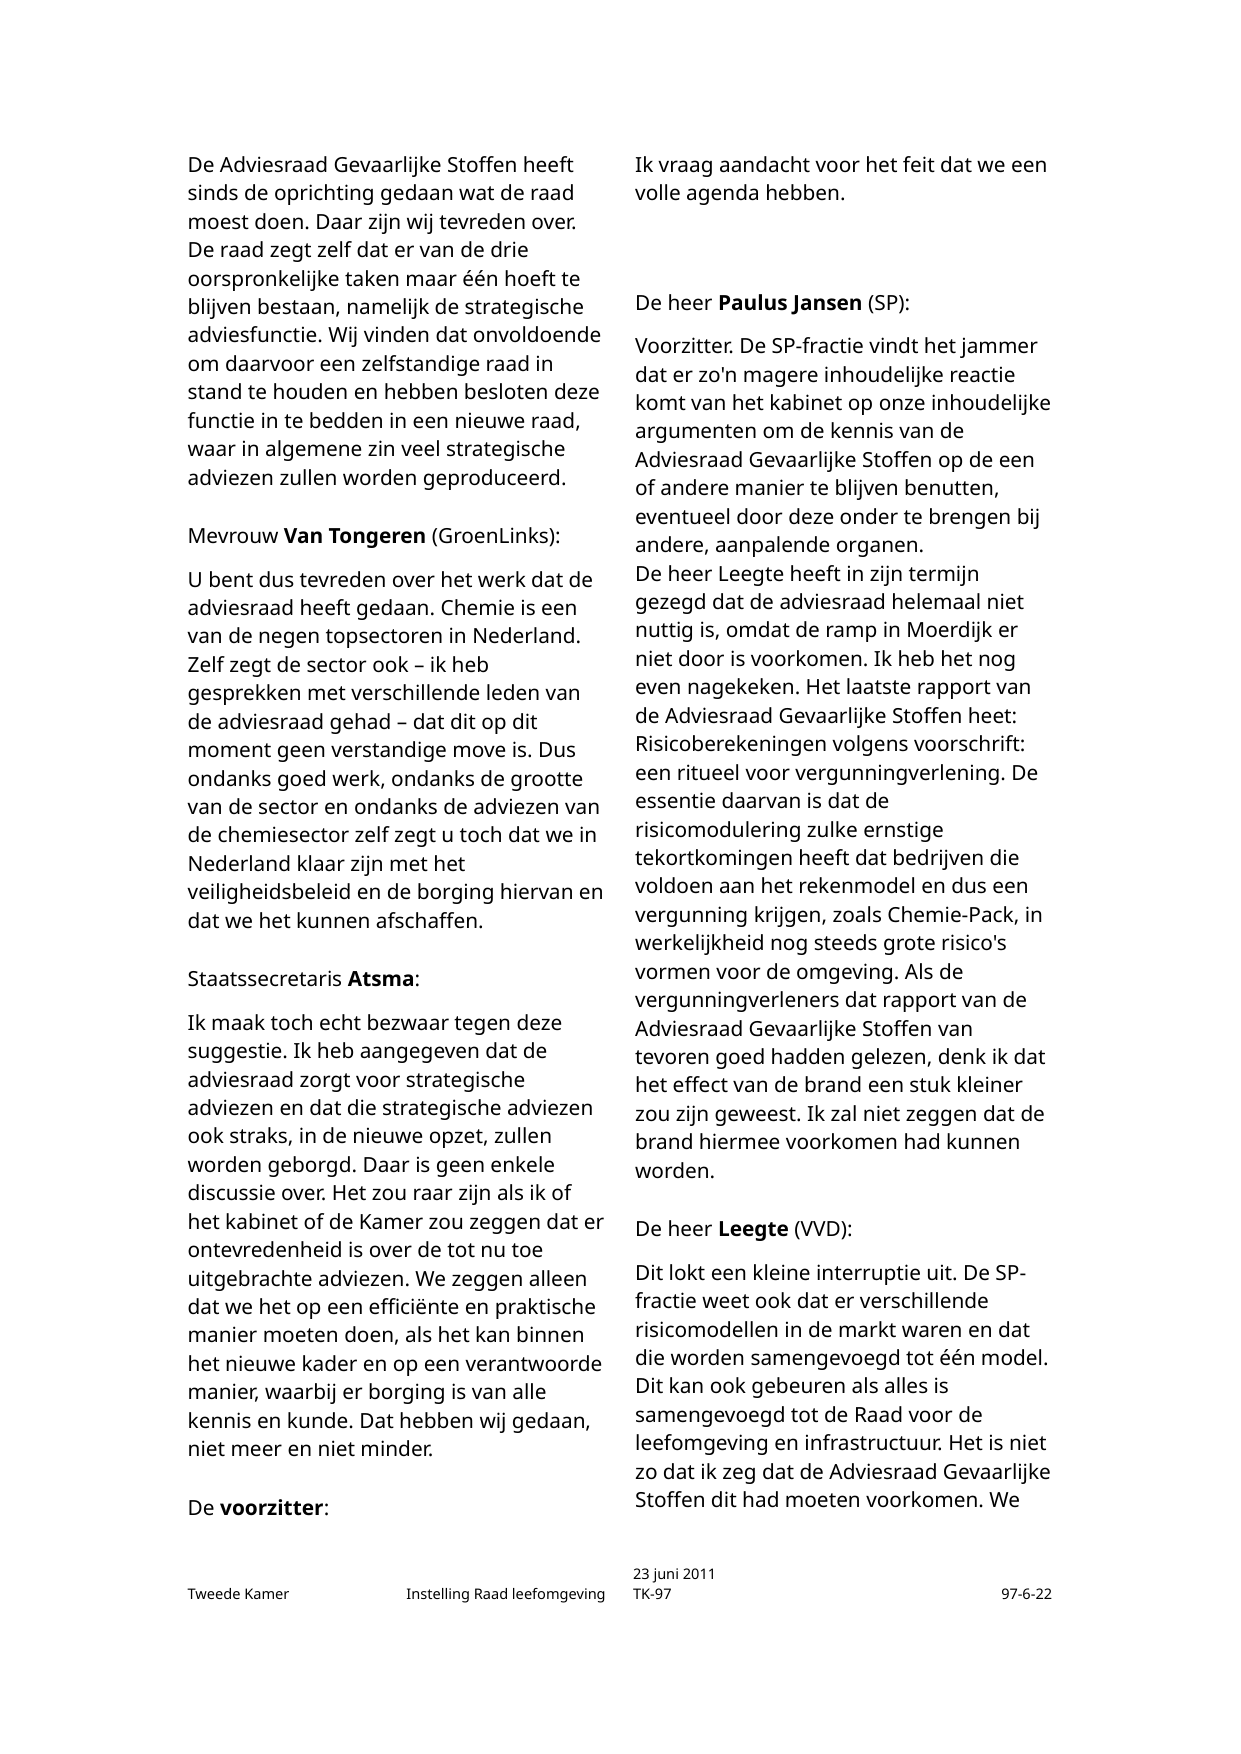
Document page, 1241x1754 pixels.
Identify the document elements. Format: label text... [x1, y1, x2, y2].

text De voorzitter: [187, 1493, 605, 1521]
text Voorzitter. De SP-fractie vindt het jammer dat er zo'n magere inhoudelijke reactie komt van het kabinet op onze inhoudelijke argumenten om de kennis van de Adviesraad Gevaarlijke Stoffen op de een of andere manier te blijven benutten, eventueel door deze onder te brengen bij andere, aanpalende organen. [635, 331, 1053, 559]
text De heer Paulus Jansen (SP): [635, 288, 1053, 316]
text Dit lokt een kleine interruptie uit. De SP-fractie weet ook dat er verschillende risicomodellen in de markt waren en dat die worden samengevoegd tot één model. Dit kan ook gebeuren als alles is samengevoegd tot de Raad voor de leefomgeving en infrastructuur. Het is niet zo dat ik zeg dat de Adviesraad Gevaarlijke Stoffen dit had moeten voorkomen. We [635, 1258, 1053, 1514]
text De heer Leegte (VVD): [635, 1214, 1053, 1243]
text Ik vraag aandacht voor het feit dat we een volle agenda hebben. [635, 150, 1053, 207]
text De Adviesraad Gevaarlijke Stoffen heeft sinds de oprichting gedaan wat de raad moest doen. Daar zijn wij tevreden over. De raad zegt zelf dat er van de drie oorspronkelijke taken maar één hoeft te blijven bestaan, namelijk de strategische adviesfunctie. Wij vinden dat onvoldoende om daarvoor een zelfstandige raad in stand te houden en hebben besloten deze functie in te bedden in een nieuwe raad, waar in algemene zin veel strategische adviezen zullen worden geproduceerd. [187, 150, 605, 491]
text Staatssecretaris Atsma: [187, 964, 605, 993]
text  [635, 237, 1053, 265]
text De heer Leegte heeft in zijn termijn gezegd dat de adviesraad helemaal niet nuttig is, omdat de ramp in Moerdijk er niet door is voorkomen. Ik heb het nog even nagekeken. Het laatste rapport van de Adviesraad Gevaarlijke Stoffen heet: Risicoberekeningen volgens voorschrift: een ritueel voor vergunningverlening. De essentie daarvan is dat de risicomodulering zulke ernstige tekortkomingen heeft dat bedrijven die voldoen aan het rekenmodel en dus een vergunning krijgen, zoals Chemie-Pack, in werkelijkheid nog steeds grote risico's vormen voor de omgeving. Als de vergunningverleners dat rapport van de Adviesraad Gevaarlijke Stoffen van tevoren goed hadden gelezen, denk ik dat het effect van de brand een stuk kleiner zou zijn geweest. Ik zal niet zeggen dat de brand hiermee voorkomen had kunnen worden. [635, 559, 1053, 1184]
text Mevrouw Van Tongeren (GroenLinks): [187, 521, 605, 550]
text Ik maak toch echt bezwaar tegen deze suggestie. Ik heb aangegeven dat de adviesraad zorgt voor strategische adviezen en dat die strategische adviezen ook straks, in de nieuwe opzet, zullen worden geborgd. Daar is geen enkele discussie over. Het zou raar zijn als ik of het kabinet of de Kamer zou zeggen dat er ontevredenheid is over de tot nu toe uitgebrachte adviezen. We zeggen alleen dat we het op een efficiënte en praktische manier moeten doen, als het kan binnen het nieuwe kader en op een verantwoorde manier, waarbij er borging is van alle kennis en kunde. Dat hebben wij gedaan, niet meer en niet minder. [187, 1008, 605, 1463]
text U bent dus tevreden over het werk dat de adviesraad heeft gedaan. Chemie is een van de negen topsectoren in Nederland. Zelf zegt de sector ook – ik heb gesprekken met verschillende leden van de adviesraad gehad – dat dit op dit moment geen verstandige move is. Dus ondanks goed werk, ondanks de grootte van de sector en ondanks de adviezen van de chemiesector zelf zegt u toch dat we in Nederland klaar zijn met het veiligheidsbeleid en de borging hiervan en dat we het kunnen afschaffen. [187, 565, 605, 934]
